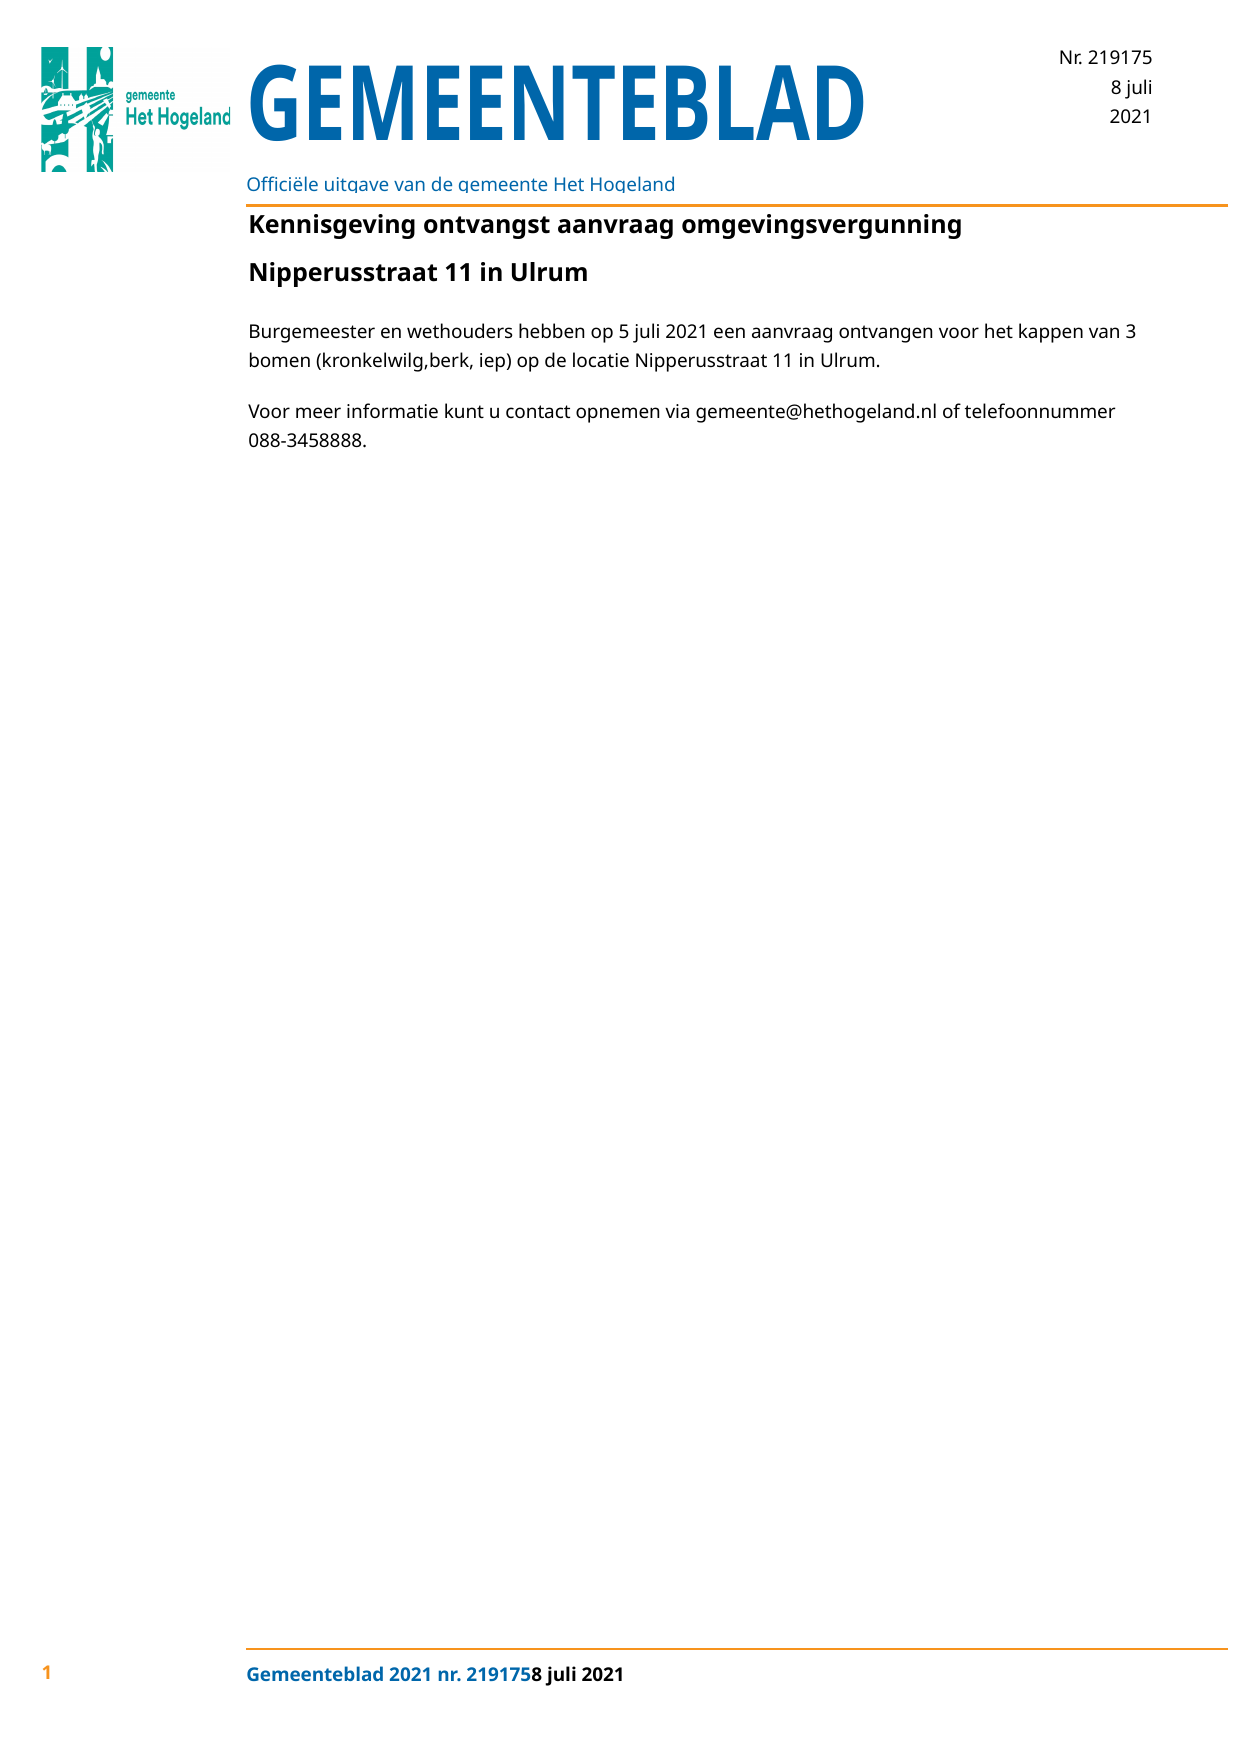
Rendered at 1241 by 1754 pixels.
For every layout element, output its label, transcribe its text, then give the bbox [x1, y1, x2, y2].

picture [41, 47, 231, 172]
text Burgemeester en wethouders hebben op 5 juli 2021 een aanvraag ontvangen voor het kappen van 3 bomen (kronkelwilg,berk, iep) op de locatie Nipperusstraat 11 in Ulrum. [248, 318, 1152, 373]
text Kennisgeving ontvangst aanvraag omgevingsvergunning Nipperusstraat 11 in Ulrum [248, 207, 1152, 288]
text Voor meer informatie kunt u contact opnemen via gemeente@hethogeland.nl of telefoonnummer 088-3458888. [248, 398, 1152, 453]
